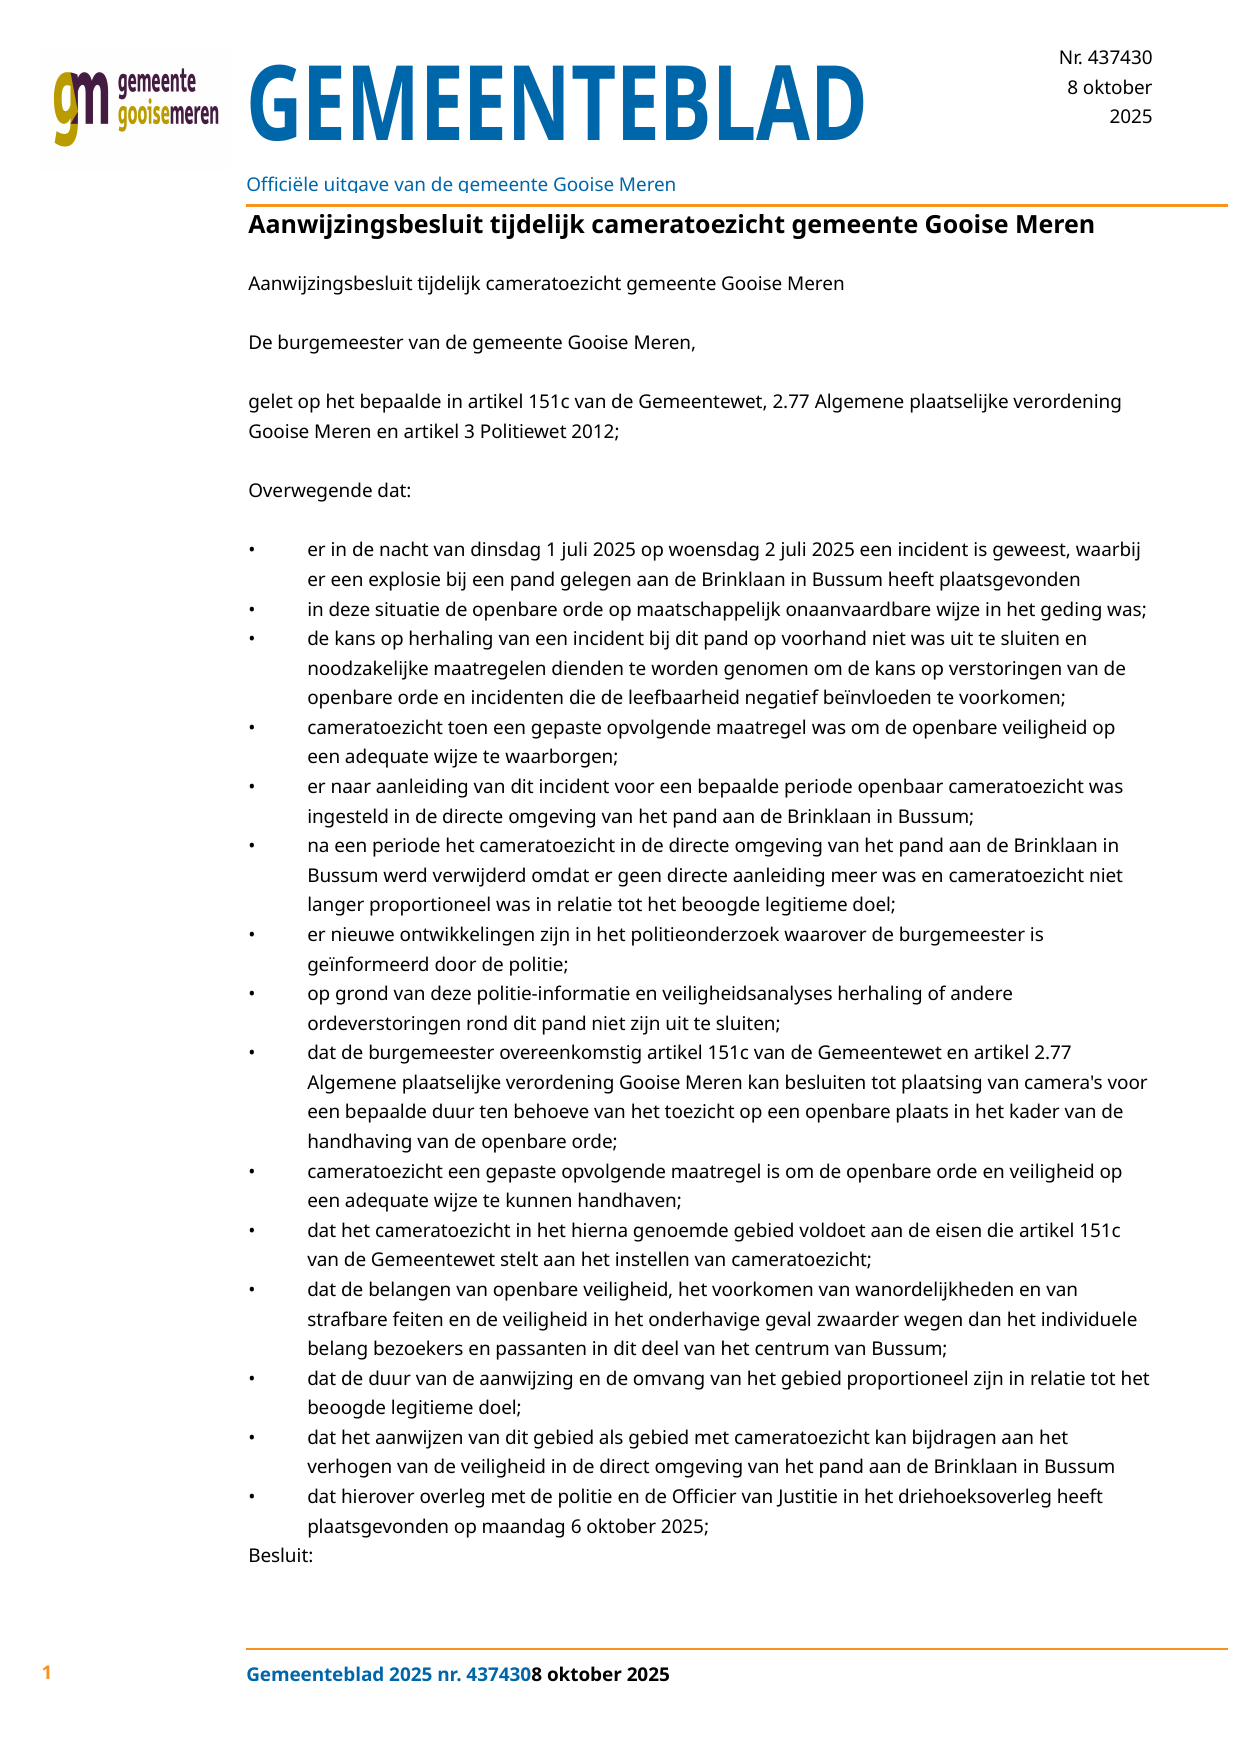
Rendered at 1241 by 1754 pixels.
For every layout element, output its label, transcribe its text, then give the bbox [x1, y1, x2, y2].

text De burgemeester van de gemeente Gooise Meren, [248, 329, 1152, 355]
list er nieuwe ontwikkelingen zijn in het politieonderzoek waarover de burgemeester is geïnformeerd door de politie; [248, 921, 1152, 976]
text Aanwijzingsbesluit tijdelijk cameratoezicht gemeente Gooise Meren [248, 270, 1152, 296]
list dat de belangen van openbare veiligheid, het voorkomen van wanordelijkheden en van strafbare feiten en de veiligheid in het onderhavige geval zwaarder wegen dan het individuele belang bezoekers en passanten in dit deel van het centrum van Bussum; [248, 1276, 1152, 1361]
list dat het aanwijzen van dit gebied als gebied met cameratoezicht kan bijdragen aan het verhogen van de veiligheid in de direct omgeving van het pand aan de Brinklaan in Bussum [248, 1424, 1152, 1479]
text gelet op het bepaalde in artikel 151c van de Gemeentewet, 2.77 Algemene plaatselijke verordening Gooise Meren en artikel 3 Politiewet 2012; [248, 389, 1152, 444]
list er in de nacht van dinsdag 1 juli 2025 op woensdag 2 juli 2025 een incident is geweest, waarbij er een explosie bij een pand gelegen aan de Brinklaan in Bussum heeft plaatsgevonden [248, 537, 1152, 592]
list er naar aanleiding van dit incident voor een bepaalde periode openbaar cameratoezicht was ingesteld in de directe omgeving van het pand aan de Brinklaan in Bussum; [248, 773, 1152, 828]
list de kans op herhaling van een incident bij dit pand op voorhand niet was uit te sluiten en noodzakelijke maatregelen dienden te worden genomen om de kans op verstoringen van de openbare orde en incidenten die de leefbaarheid negatief beïnvloeden te voorkomen; [248, 625, 1152, 710]
picture [41, 47, 231, 172]
list dat de duur van de aanwijzing en de omvang van het gebied proportioneel zijn in relatie tot het beoogde legitieme doel; [248, 1365, 1152, 1420]
list cameratoezicht een gepaste opvolgende maatregel is om de openbare orde en veiligheid op een adequate wijze te kunnen handhaven; [248, 1158, 1152, 1213]
list dat hierover overleg met de politie en de Officier van Justitie in het driehoeksoverleg heeft plaatsgevonden op maandag 6 oktober 2025; [248, 1483, 1152, 1538]
list in deze situatie de openbare orde op maatschappelijk onaanvaardbare wijze in het geding was; [248, 596, 1152, 621]
list op grond van deze politie-informatie en veiligheidsanalyses herhaling of andere ordeverstoringen rond dit pand niet zijn uit te sluiten; [248, 980, 1152, 1036]
list dat het cameratoezicht in het hierna genoemde gebied voldoet aan de eisen die artikel 151c van de Gemeentewet stelt aan het instellen van cameratoezicht; [248, 1217, 1152, 1272]
text Aanwijzingsbesluit tijdelijk cameratoezicht gemeente Gooise Meren [248, 207, 1152, 241]
list dat de burgemeester overeenkomstig artikel 151c van de Gemeentewet en artikel 2.77 Algemene plaatselijke verordening Gooise Meren kan besluiten tot plaatsing van camera's voor een bepaalde duur ten behoeve van het toezicht op een openbare plaats in het kader van de handhaving van de openbare orde; [248, 1039, 1152, 1154]
text Overwegende dat: [248, 477, 1152, 503]
list cameratoezicht toen een gepaste opvolgende maatregel was om de openbare veiligheid op een adequate wijze te waarborgen; [248, 714, 1152, 769]
text Besluit: [248, 1542, 1152, 1568]
list na een periode het cameratoezicht in de directe omgeving van het pand aan de Brinklaan in Bussum werd verwijderd omdat er geen directe aanleiding meer was en cameratoezicht niet langer proportioneel was in relatie tot het beoogde legitieme doel; [248, 832, 1152, 917]
